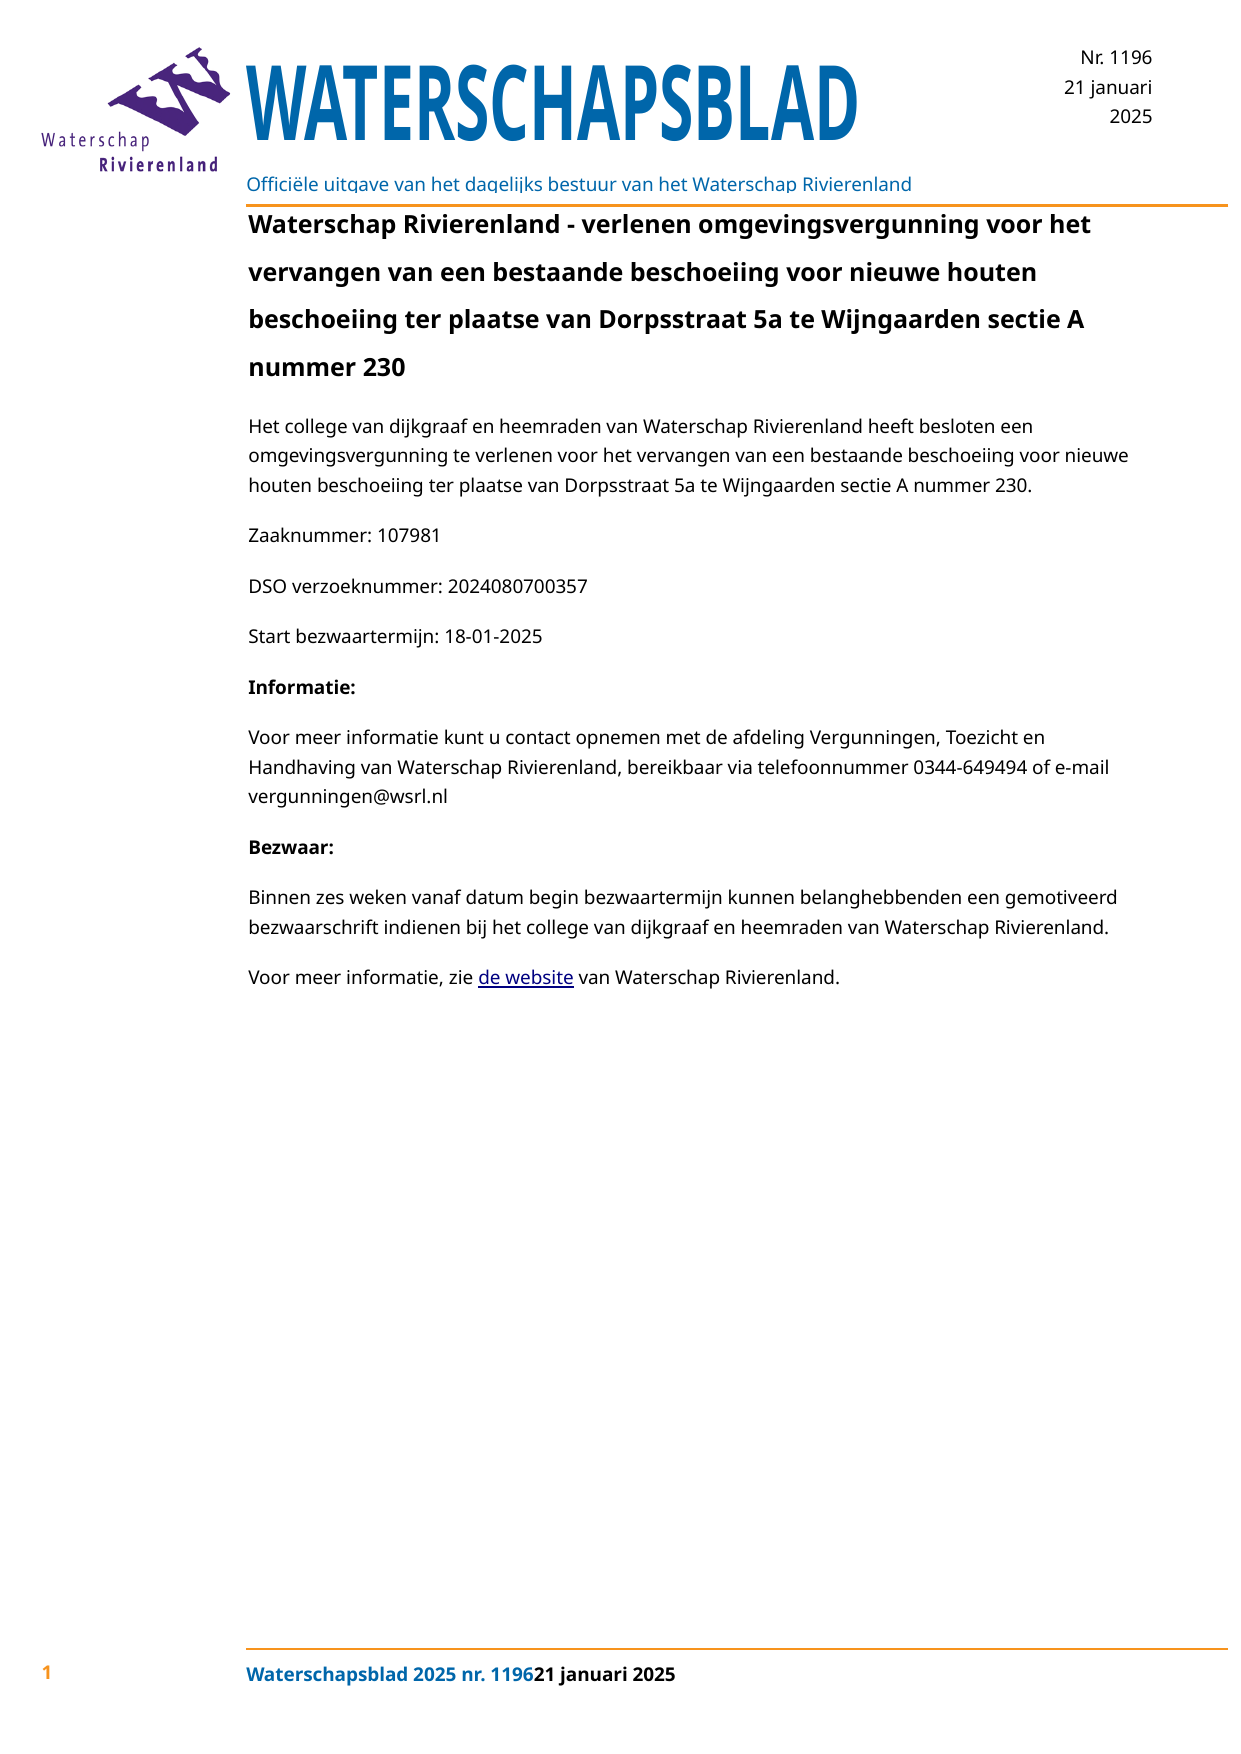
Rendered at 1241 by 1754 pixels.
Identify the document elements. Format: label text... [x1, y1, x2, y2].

text Binnen zes weken vanaf datum begin bezwaartermijn kunnen belanghebbenden een gemotiveerd bezwaarschrift indienen bij het college van dijkgraaf en heemraden van Waterschap Rivierenland. [248, 884, 1152, 940]
text Voor meer informatie, zie de website van Waterschap Rivierenland. [248, 964, 1152, 990]
text Voor meer informatie kunt u contact opnemen met de afdeling Vergunningen, Toezicht en Handhaving van Waterschap Rivierenland, bereikbaar via telefoonnummer 0344-649494 of e-mail vergunningen@wsrl.nl [248, 724, 1152, 809]
text Zaaknummer: 107981 [248, 523, 1152, 548]
text DSO verzoeknummer: 2024080700357 [248, 573, 1152, 599]
text Start bezwaartermijn: 18-01-2025 [248, 623, 1152, 649]
text Waterschap Rivierenland - verlenen omgevingsvergunning voor het vervangen van een bestaande beschoeiing voor nieuwe houten beschoeiing ter plaatse van Dorpsstraat 5a te Wijngaarden sectie A nummer 230 [248, 207, 1152, 384]
text Het college van dijkgraaf en heemraden van Waterschap Rivierenland heeft besloten een omgevingsvergunning te verlenen voor het vervangen van een bestaande beschoeiing voor nieuwe houten beschoeiing ter plaatse van Dorpsstraat 5a te Wijngaarden sectie A nummer 230. [248, 413, 1152, 498]
picture [41, 47, 231, 172]
text Informatie: [248, 674, 1152, 700]
text Bezwaar: [248, 834, 1152, 860]
